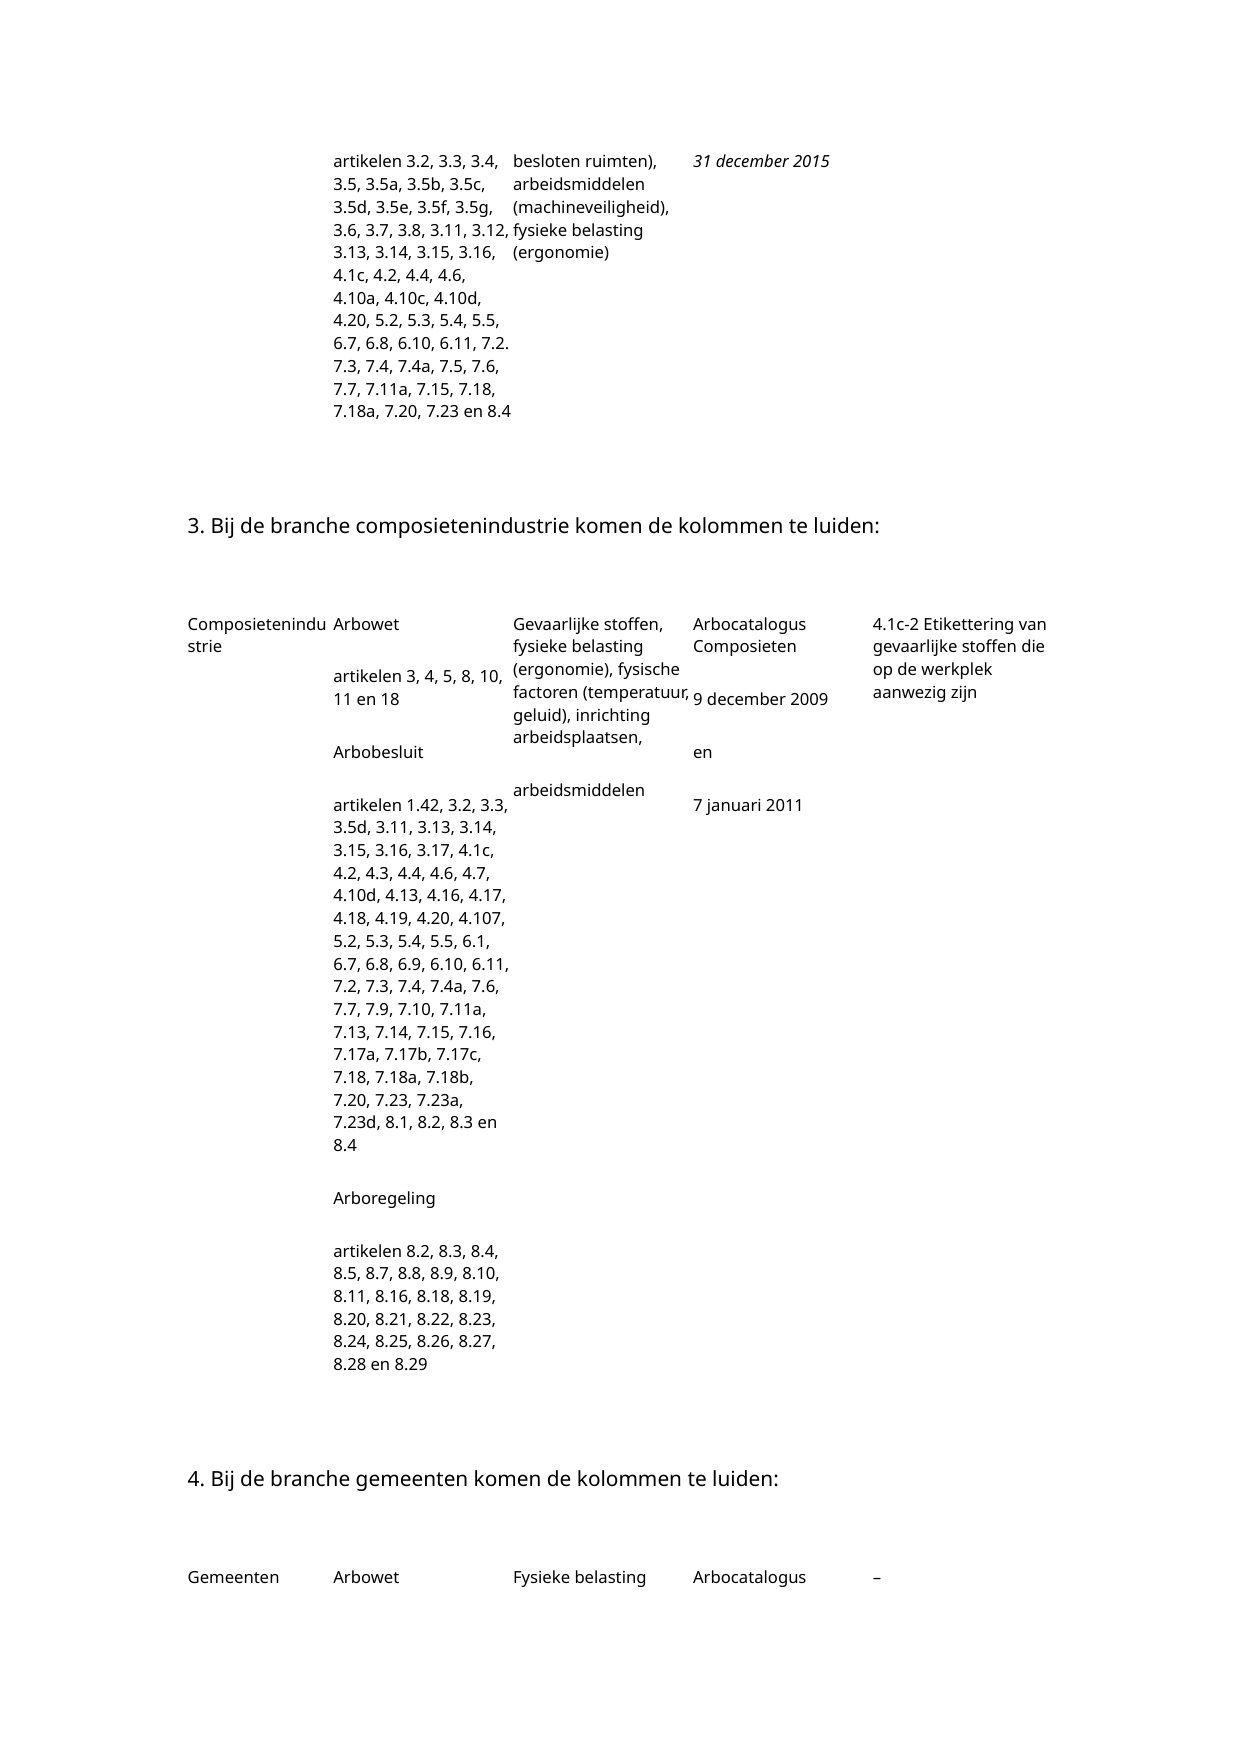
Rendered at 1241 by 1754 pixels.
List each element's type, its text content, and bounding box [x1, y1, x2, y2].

table_header Arbowet artikelen 3, 4, 5, 8, 10, 11 en 18 Arbobesluit artikelen 1.42, 3.2, 3.3, 3.5d, 3.11, 3.13, 3.14, 3.15, 3.16, 3.17, 4.1c, 4.2, 4.3, 4.4, 4.6, 4.7, 4.10d, 4.13, 4.16, 4.17, 4.18, 4.19, 4.20, 4.107, 5.2, 5.3, 5.4, 5.5, 6.1, 6.7, 6.8, 6.9, 6.10, 6.11, 7.2, 7.3, 7.4, 7.4a, 7.6, 7.7, 7.9, 7.10, 7.11a, 7.13, 7.14, 7.15, 7.16, 7.17a, 7.17b, 7.17c, 7.18, 7.18a, 7.18b, 7.20, 7.23, 7.23a, 7.23d, 8.1, 8.2, 8.3 en 8.4 Arboregeling artikelen 8.2, 8.3, 8.4, 8.5, 8.7, 8.8, 8.9, 8.10, 8.11, 8.16, 8.18, 8.19, 8.20, 8.21, 8.22, 8.23, 8.24, 8.25, 8.26, 8.27, 8.28 en 8.29 [333, 612, 513, 1405]
table_header [873, 150, 1053, 452]
table_header Gevaarlijke stoffen, fysieke belasting (ergonomie), fysische factoren (temperatuur, geluid), inrichting arbeidsplaatsen, arbeidsmiddelen [513, 612, 693, 1405]
table_header Fysieke belasting [513, 1565, 693, 1588]
table_header 31 december 2015 [693, 150, 873, 452]
table_header [188, 150, 333, 452]
table_header Composietenindustrie [188, 612, 333, 1405]
table_header Arbocatalogus Composieten 9 december 2009 en 7 januari 2011 [693, 612, 873, 1405]
text 4. Bij de branche gemeenten komen de kolommen te luiden: [187, 1464, 1053, 1492]
table_header Arbowet [333, 1565, 513, 1588]
table_header artikelen 3.2, 3.3, 3.4, 3.5, 3.5a, 3.5b, 3.5c, 3.5d, 3.5e, 3.5f, 3.5g, 3.6, 3.7, 3.8, 3.11, 3.12, 3.13, 3.14, 3.15, 3.16, 4.1c, 4.2, 4.4, 4.6, 4.10a, 4.10c, 4.10d, 4.20, 5.2, 5.3, 5.4, 5.5, 6.7, 6.8, 6.10, 6.11, 7.2. 7.3, 7.4, 7.4a, 7.5, 7.6, 7.7, 7.11a, 7.15, 7.18, 7.18a, 7.20, 7.23 en 8.4 [333, 150, 513, 452]
table_header 4.1c-2 Etikettering van gevaarlijke stoffen die op de werkplek aanwezig zijn [873, 612, 1053, 1405]
table_header Gemeenten [188, 1565, 333, 1588]
text 3. Bij de branche composietenindustrie komen de kolommen te luiden: [187, 511, 1053, 539]
table_header – [873, 1565, 1053, 1588]
table_header Arbocatalogus [693, 1565, 873, 1588]
table_header besloten ruimten), arbeidsmiddelen (machineveiligheid), fysieke belasting (ergonomie) [513, 150, 693, 452]
